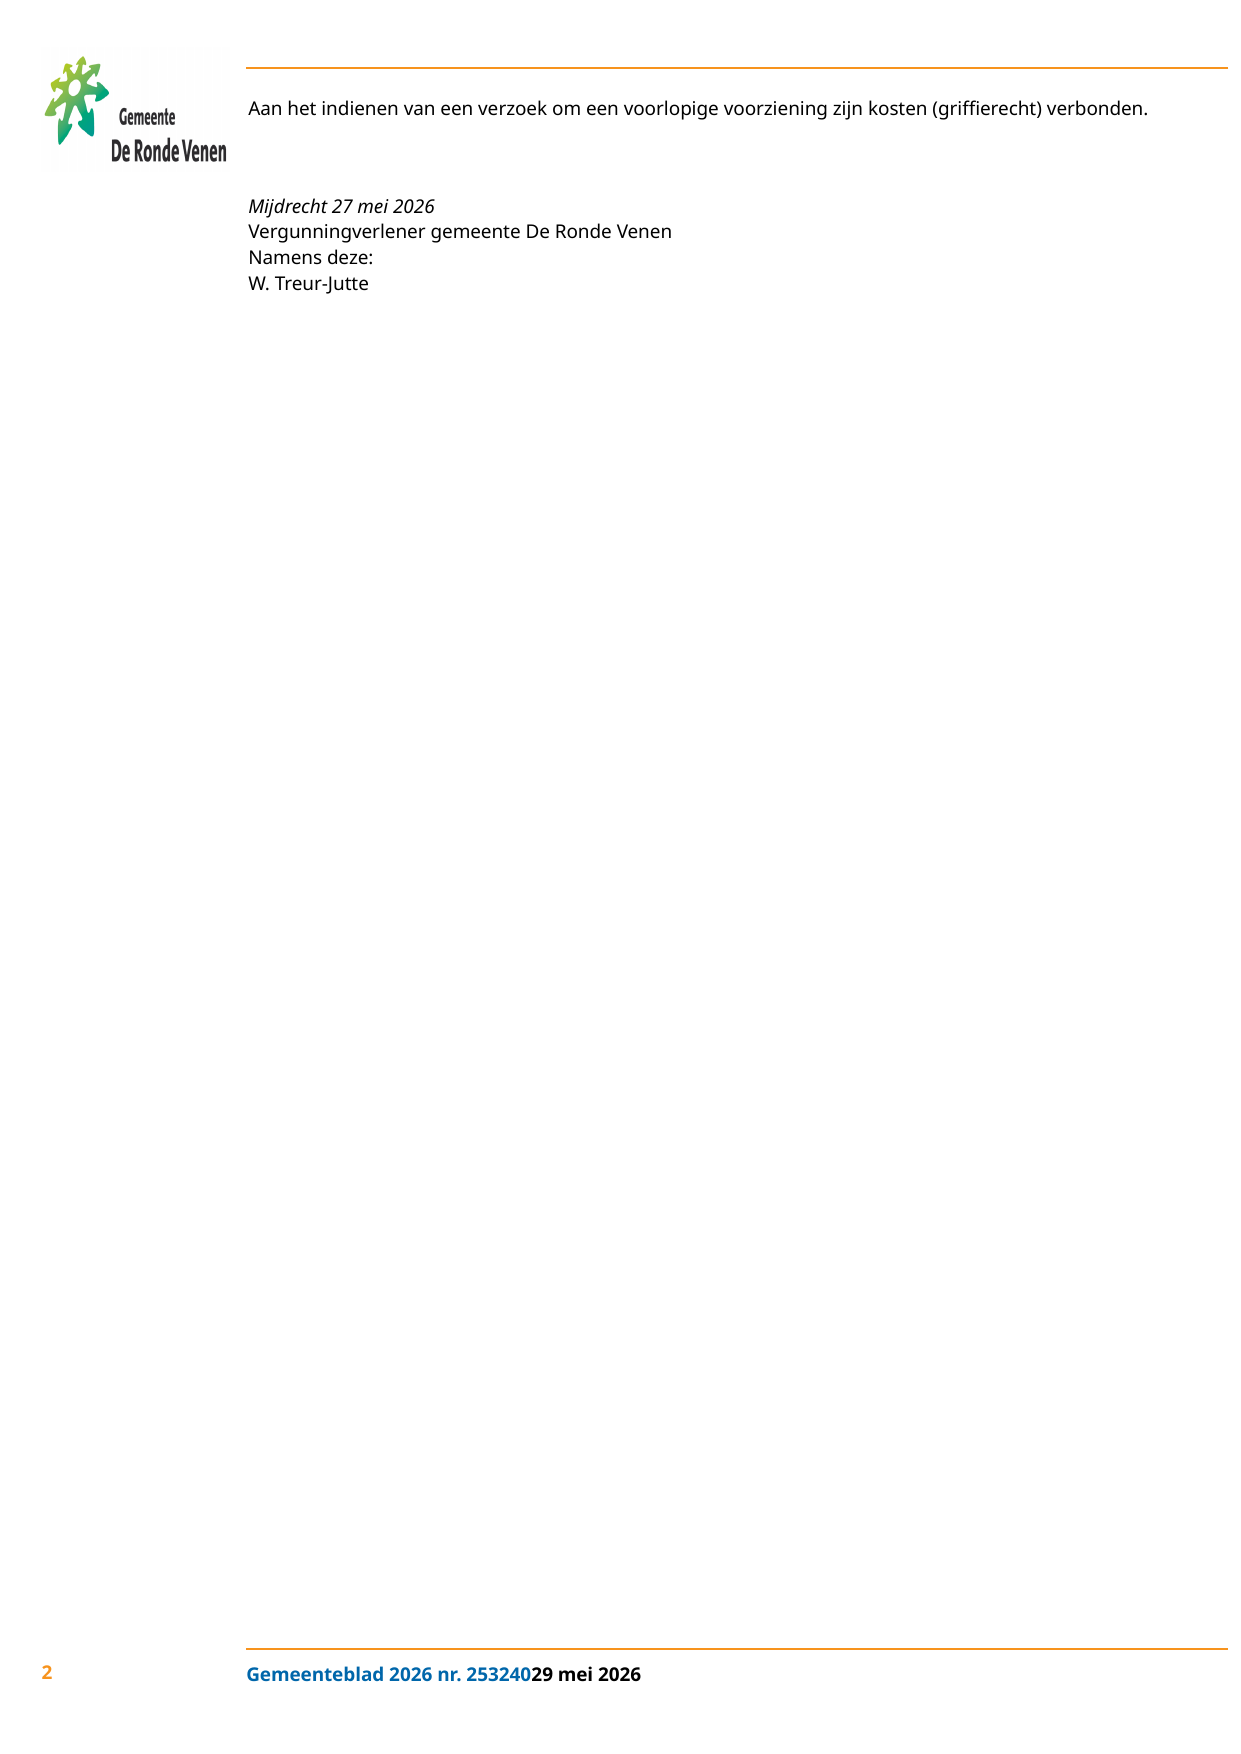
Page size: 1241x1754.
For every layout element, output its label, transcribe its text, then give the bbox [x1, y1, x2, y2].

text W. Treur-Jutte [248, 270, 1152, 296]
picture [41, 47, 231, 172]
text Mijdrecht 27 mei 2026 [248, 193, 1152, 219]
text Namens deze: [248, 244, 1152, 270]
text Vergunningverlener gemeente De Ronde Venen [248, 219, 1152, 244]
text Aan het indienen van een verzoek om een voorlopige voorziening zijn kosten (griffierecht) verbonden. [248, 95, 1152, 121]
